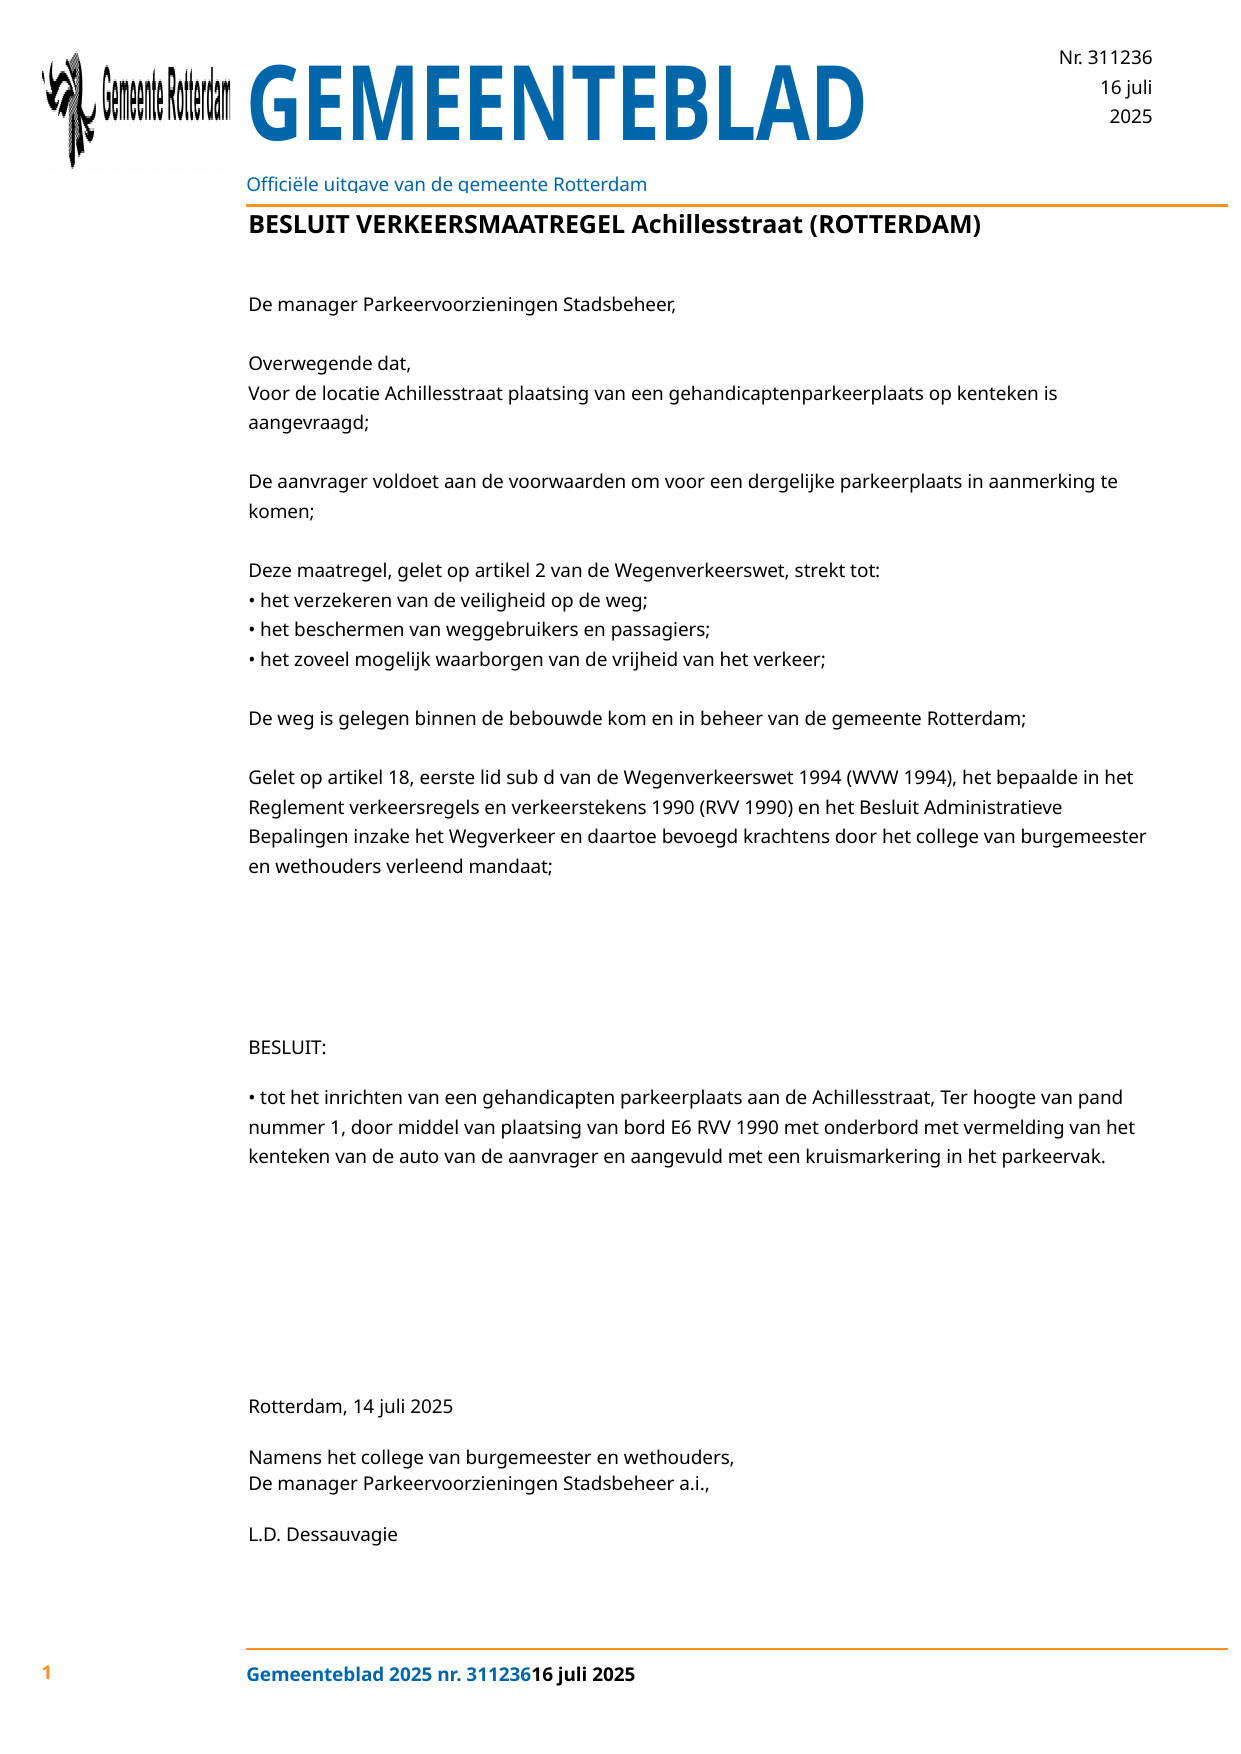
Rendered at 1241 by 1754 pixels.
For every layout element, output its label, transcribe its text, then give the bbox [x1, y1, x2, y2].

text BESLUIT: [248, 1034, 1152, 1060]
text Namens het college van burgemeester en wethouders, [248, 1444, 1152, 1470]
text L.D. Dessauvagie [248, 1522, 1152, 1547]
text De manager Parkeervoorzieningen Stadsbeheer a.i., [248, 1470, 1152, 1496]
text Voor de locatie Achillesstraat plaatsing van een gehandicaptenparkeerplaats op kenteken is aangevraagd; [248, 380, 1152, 435]
text • tot het inrichten van een gehandicapten parkeerplaats aan de Achillesstraat, Ter hoogte van pand nummer 1, door middel van plaatsing van bord E6 RVV 1990 met onderbord met vermelding van het kenteken van de auto van de aanvrager en aangevuld met een kruismarkering in het parkeervak. [248, 1084, 1152, 1169]
text • het zoveel mogelijk waarborgen van de vrijheid van het verkeer; [248, 646, 1152, 672]
text • het verzekeren van de veiligheid op de weg; [248, 587, 1152, 613]
text BESLUIT VERKEERSMAATREGEL Achillesstraat (ROTTERDAM) [248, 207, 1152, 241]
text • het beschermen van weggebruikers en passagiers; [248, 616, 1152, 642]
text Gelet op artikel 18, eerste lid sub d van de Wegenverkeerswet 1994 (WVW 1994), het bepaalde in het Reglement verkeersregels en verkeerstekens 1990 (RVV 1990) en het Besluit Administratieve Bepalingen inzake het Wegverkeer en daartoe bevoegd krachtens door het college van burgemeester en wethouders verleend mandaat; [248, 764, 1152, 879]
picture [41, 47, 231, 172]
text De weg is gelegen binnen de bebouwde kom en in beheer van de gemeente Rotterdam; [248, 705, 1152, 731]
text Deze maatregel, gelet op artikel 2 van de Wegenverkeerswet, strekt tot: [248, 557, 1152, 583]
text De aanvrager voldoet aan de voorwaarden om voor een dergelijke parkeerplaats in aanmerking te komen; [248, 468, 1152, 524]
text Overwegende dat, [248, 350, 1152, 376]
text De manager Parkeervoorzieningen Stadsbeheer, [248, 291, 1152, 317]
text Rotterdam, 14 juli 2025 [248, 1393, 1152, 1419]
